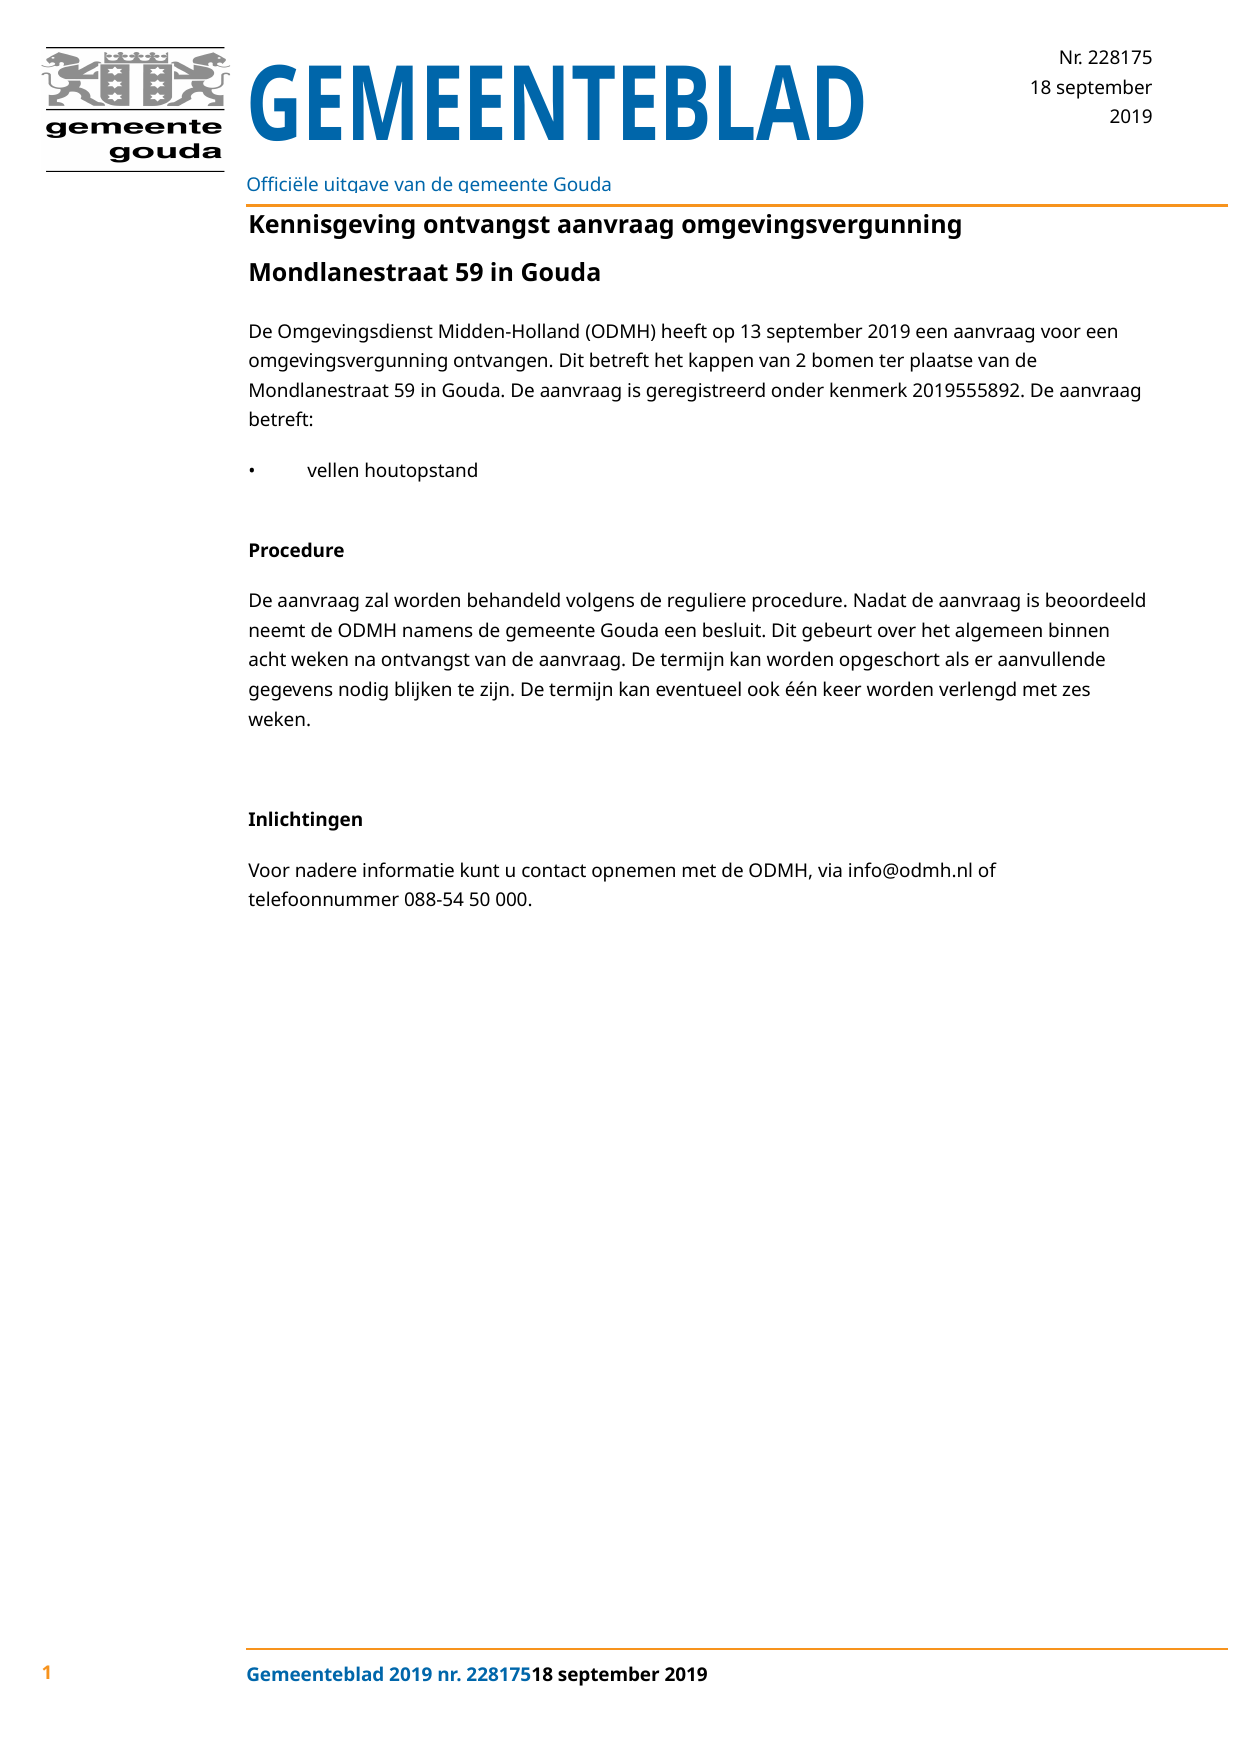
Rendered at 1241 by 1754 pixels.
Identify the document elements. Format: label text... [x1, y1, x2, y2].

text Inlichtingen [248, 807, 1152, 832]
text Procedure [248, 537, 1152, 563]
text Voor nadere informatie kunt u contact opnemen met de ODMH, via info@odmh.nl of telefoonnummer 088-54 50 000. [248, 857, 1152, 912]
list vellen houtopstand [248, 457, 1152, 483]
picture [41, 47, 231, 172]
text De Omgevingsdienst Midden-Holland (ODMH) heeft op 13 september 2019 een aanvraag voor een omgevingsvergunning ontvangen. Dit betreft het kappen van 2 bomen ter plaatse van de Mondlanestraat 59 in Gouda. De aanvraag is geregistreerd onder kenmerk 2019555892. De aanvraag betreft: [248, 318, 1152, 432]
text Kennisgeving ontvangst aanvraag omgevingsvergunning Mondlanestraat 59 in Gouda [248, 207, 1152, 288]
text De aanvraag zal worden behandeld volgens de reguliere procedure. Nadat de aanvraag is beoordeeld neemt de ODMH namens de gemeente Gouda een besluit. Dit gebeurt over het algemeen binnen acht weken na ontvangst van de aanvraag. De termijn kan worden opgeschort als er aanvullende gegevens nodig blijken te zijn. De termijn kan eventueel ook één keer worden verlengd met zes weken. [248, 587, 1152, 732]
